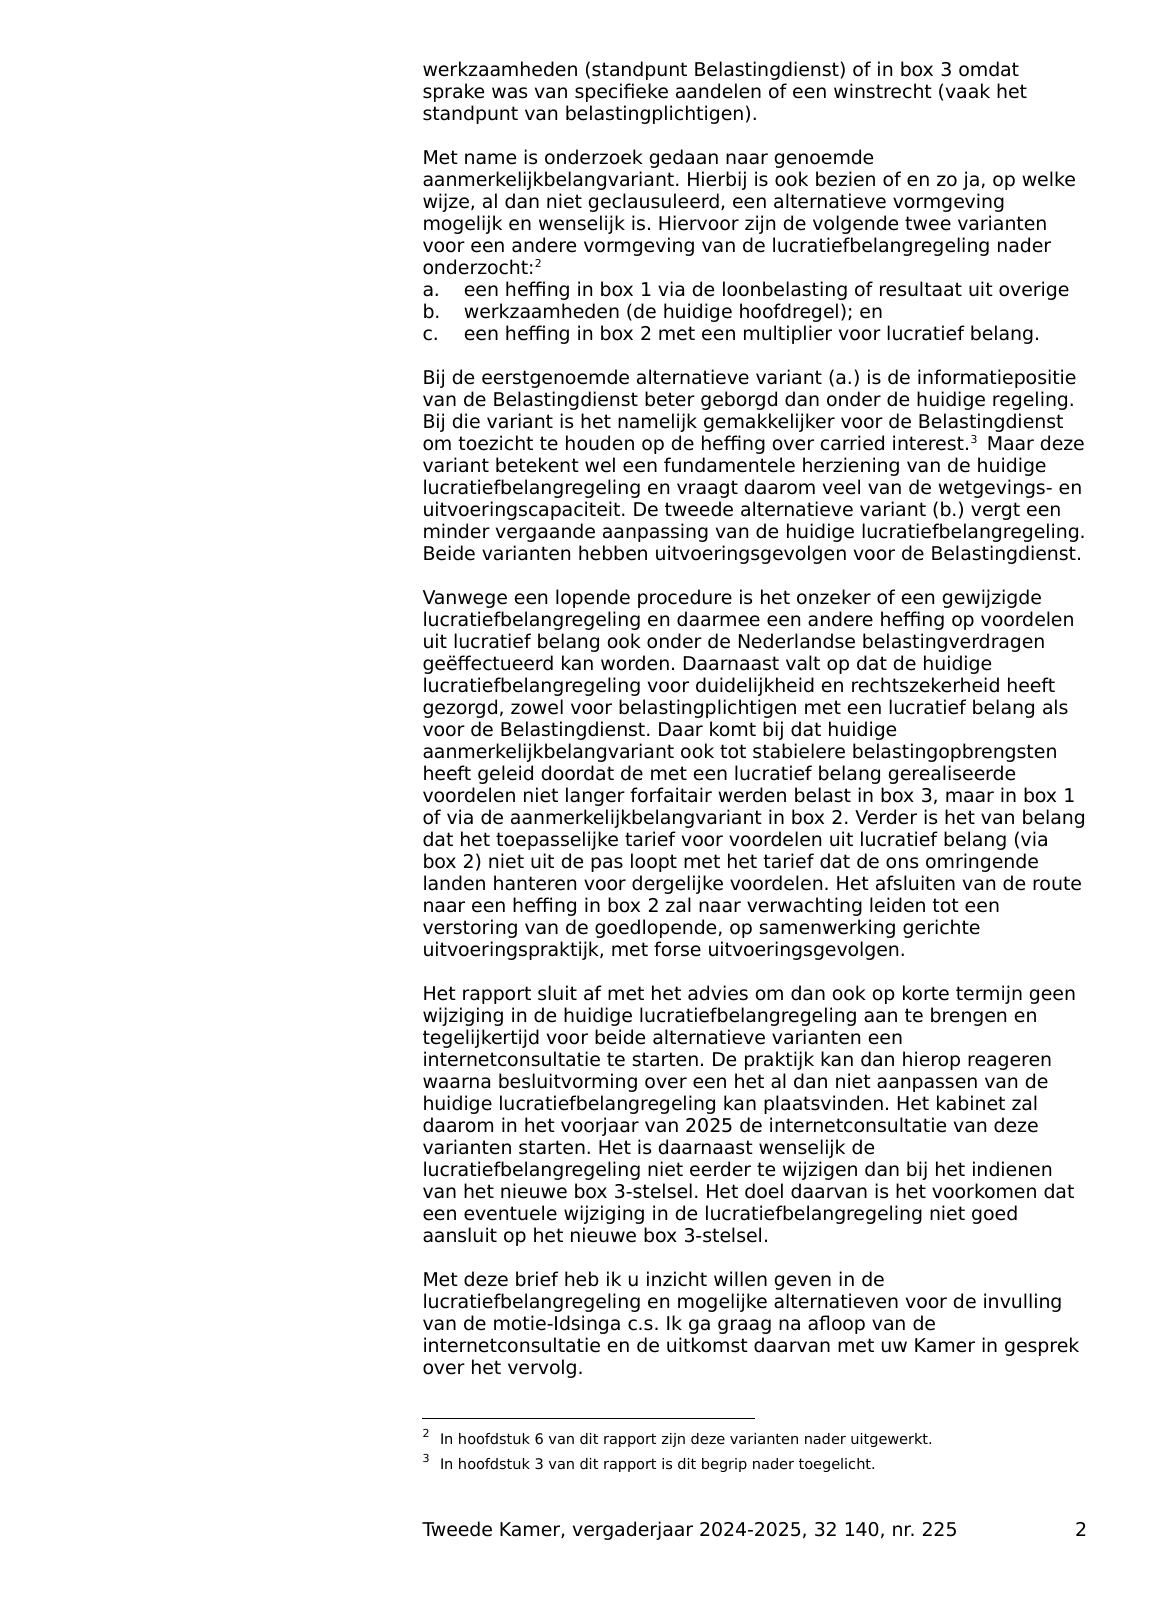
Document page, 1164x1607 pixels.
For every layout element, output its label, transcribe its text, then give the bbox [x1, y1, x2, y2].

text b. werkzaamheden (de huidige hoofdregel); en [422, 301, 1087, 323]
text c. een heffing in box 2 met een multiplier voor lucratief belang. [422, 323, 1087, 345]
text Bij de eerstgenoemde alternatieve variant (a.) is de informatiepositie van de Belastingdienst beter geborgd dan onder de huidige regeling. Bij die variant is het namelijk gemakkelijker voor de Belastingdienst om toezicht te houden op de heffing over carried interest. Maar deze variant betekent wel een fundamentele herziening van de huidige lucratiefbelangregeling en vraagt daarom veel van de wetgevings- en uitvoeringscapaciteit. De tweede alternatieve variant (b.) vergt een minder vergaande aanpassing van de huidige lucratiefbelangregeling. Beide varianten hebben uitvoeringsgevolgen voor de Belastingdienst. [422, 367, 1087, 565]
text In hoofdstuk 6 van dit rapport zijn deze varianten nader uitgewerkt. [422, 1427, 1087, 1449]
text Met name is onderzoek gedaan naar genoemde aanmerkelijkbelangvariant. Hierbij is ook bezien of en zo ja, op welke wijze, al dan niet geclausuleerd, een alternatieve vormgeving mogelijk en wenselijk is. Hiervoor zijn de volgende twee varianten voor een andere vormgeving van de lucratiefbelangregeling nader onderzocht: [422, 147, 1087, 279]
text Het rapport sluit af met het advies om dan ook op korte termijn geen wijziging in de huidige lucratiefbelangregeling aan te brengen en tegelijkertijd voor beide alternatieve varianten een internetconsultatie te starten. De praktijk kan dan hierop reageren waarna besluitvorming over een het al dan niet aanpassen van de huidige lucratiefbelangregeling kan plaatsvinden. Het kabinet zal daarom in het voorjaar van 2025 de internetconsultatie van deze varianten starten. Het is daarnaast wenselijk de lucratiefbelangregeling niet eerder te wijzigen dan bij het indienen van het nieuwe box 3-stelsel. Het doel daarvan is het voorkomen dat een eventuele wijziging in de lucratiefbelangregeling niet goed aansluit op het nieuwe box 3-stelsel. [422, 983, 1087, 1247]
text werkzaamheden (standpunt Belastingdienst) of in box 3 omdat sprake was van specifieke aandelen of een winstrecht (vaak het standpunt van belastingplichtigen). [422, 59, 1087, 125]
text a. een heffing in box 1 via de loonbelasting of resultaat uit overige [422, 279, 1087, 301]
text In hoofdstuk 3 van dit rapport is dit begrip nader toegelicht. [422, 1452, 1087, 1474]
text Met deze brief heb ik u inzicht willen geven in de lucratiefbelangregeling en mogelijke alternatieven voor de invulling van de motie-Idsinga c.s. Ik ga graag na afloop van de internetconsultatie en de uitkomst daarvan met uw Kamer in gesprek over het vervolg. [422, 1269, 1087, 1379]
text Vanwege een lopende procedure is het onzeker of een gewijzigde lucratiefbelangregeling en daarmee een andere heffing op voordelen uit lucratief belang ook onder de Nederlandse belastingverdragen geëffectueerd kan worden. Daarnaast valt op dat de huidige lucratiefbelangregeling voor duidelijkheid en rechtszekerheid heeft gezorgd, zowel voor belastingplichtigen met een lucratief belang als voor de Belastingdienst. Daar komt bij dat huidige aanmerkelijkbelangvariant ook tot stabielere belastingopbrengsten heeft geleid doordat de met een lucratief belang gerealiseerde voordelen niet langer forfaitair werden belast in box 3, maar in box 1 of via de aanmerkelijkbelangvariant in box 2. Verder is het van belang dat het toepasselijke tarief voor voordelen uit lucratief belang (via box 2) niet uit de pas loopt met het tarief dat de ons omringende landen hanteren voor dergelijke voordelen. Het afsluiten van de route naar een heffing in box 2 zal naar verwachting leiden tot een verstoring van de goedlopende, op samenwerking gerichte uitvoeringspraktijk, met forse uitvoeringsgevolgen. [422, 587, 1087, 961]
